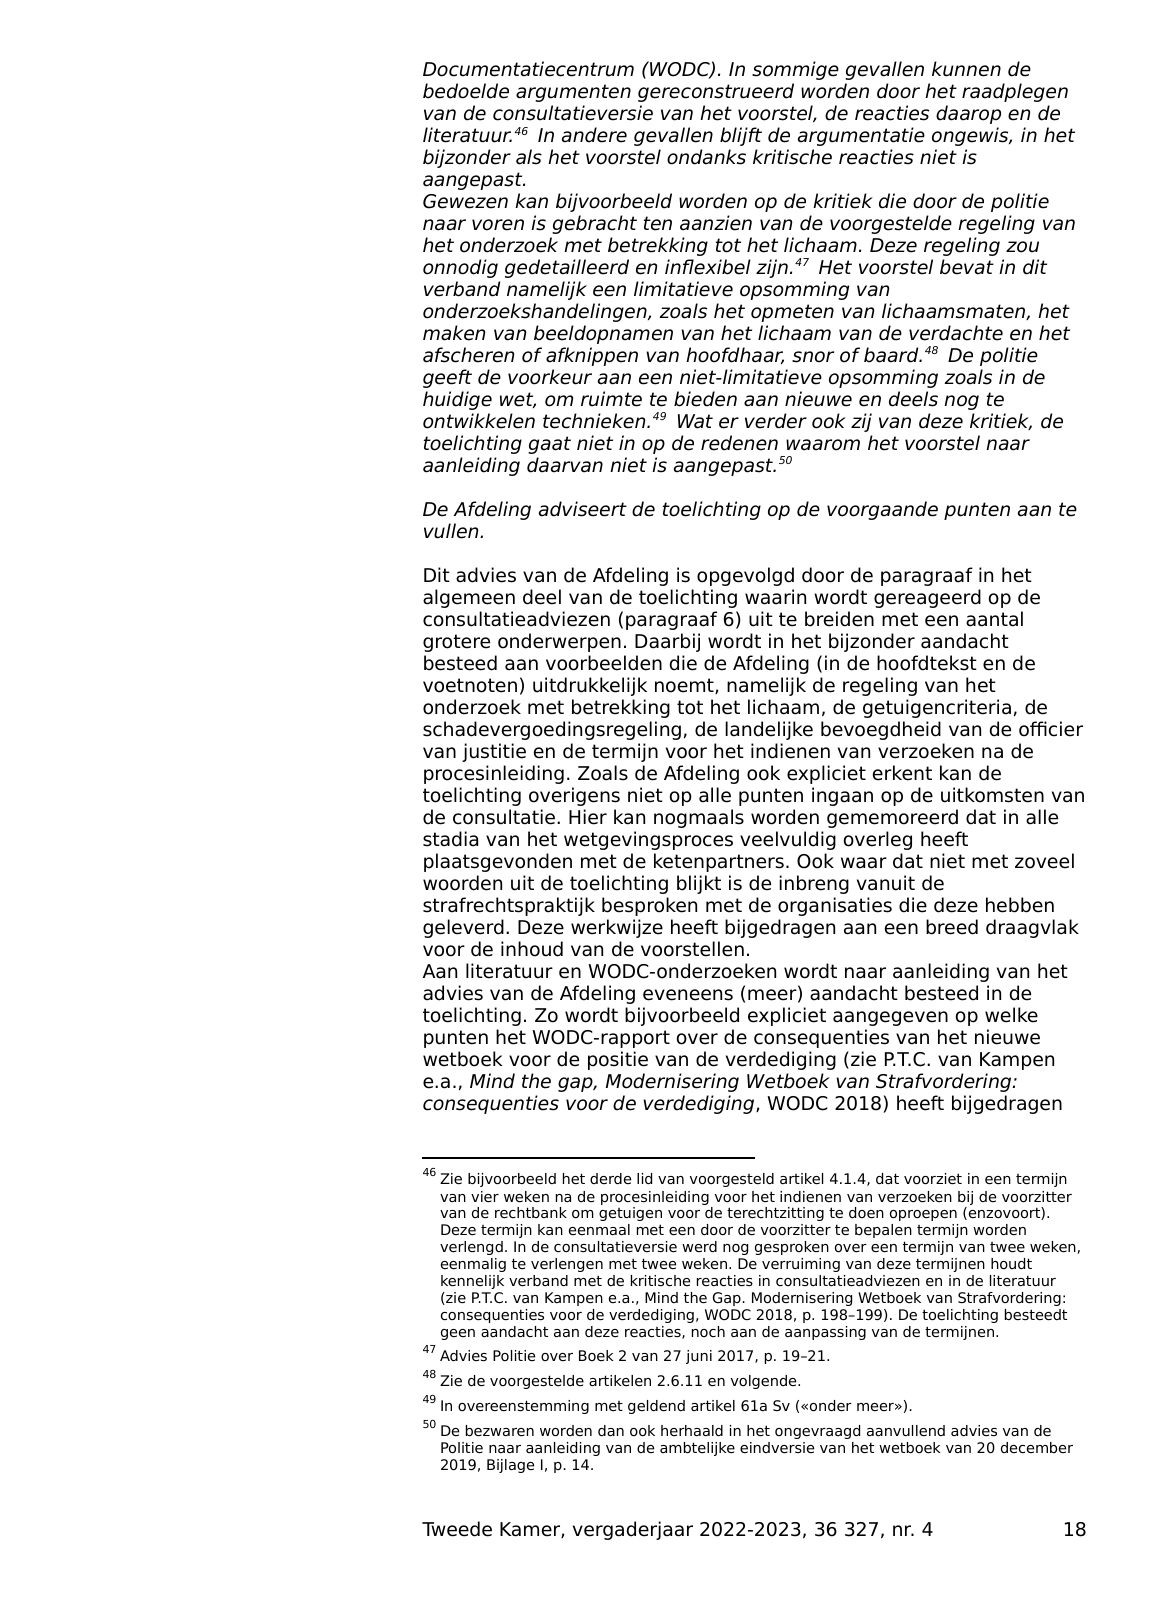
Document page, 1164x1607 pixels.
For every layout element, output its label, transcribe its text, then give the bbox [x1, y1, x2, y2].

text Zie bijvoorbeeld het derde lid van voorgesteld artikel 4.1.4, dat voorziet in een termijn van vier weken na de procesinleiding voor het indienen van verzoeken bij de voorzitter van de rechtbank om getuigen voor de terechtzitting te doen oproepen (enzovoort). Deze termijn kan eenmaal met een door de voorzitter te bepalen termijn worden verlengd. In de consultatieversie werd nog gesproken over een termijn van twee weken, eenmalig te verlengen met twee weken. De verruiming van deze termijnen houdt kennelijk verband met de kritische reacties in consultatieadviezen en in de literatuur (zie P.T.C. van Kampen e.a., Mind the Gap. Modernisering Wetboek van Strafvordering: consequenties voor de verdediging, WODC 2018, p. 198–199). De toelichting besteedt geen aandacht aan deze reacties, noch aan de aanpassing van de termijnen. [422, 1167, 1087, 1341]
text Documentatiecentrum (WODC). In sommige gevallen kunnen de bedoelde argumenten gereconstrueerd worden door het raadplegen van de consultatieversie van het voorstel, de reacties daarop en de literatuur. In andere gevallen blijft de argumentatie ongewis, in het bijzonder als het voorstel ondanks kritische reacties niet is aangepast. [422, 59, 1087, 191]
text Aan literatuur en WODC-onderzoeken wordt naar aanleiding van het advies van de Afdeling eveneens (meer) aandacht besteed in de toelichting. Zo wordt bijvoorbeeld expliciet aangegeven op welke punten het WODC-rapport over de consequenties van het nieuwe wetboek voor de positie van de verdediging (zie P.T.C. van Kampen e.a., Mind the gap, Modernisering Wetboek van Strafvordering: consequenties voor de verdediging, WODC 2018) heeft bijgedragen [422, 961, 1087, 1114]
text Advies Politie over Boek 2 van 27 juni 2017, p. 19–21. [422, 1343, 1087, 1366]
text Dit advies van de Afdeling is opgevolgd door de paragraaf in het algemeen deel van de toelichting waarin wordt gereageerd op de consultatieadviezen (paragraaf 6) uit te breiden met een aantal grotere onderwerpen. Daarbij wordt in het bijzonder aandacht besteed aan voorbeelden die de Afdeling (in de hoofdtekst en de voetnoten) uitdrukkelijk noemt, namelijk de regeling van het onderzoek met betrekking tot het lichaam, de getuigencriteria, de schadevergoedingsregeling, de landelijke bevoegdheid van de officier van justitie en de termijn voor het indienen van verzoeken na de procesinleiding. Zoals de Afdeling ook expliciet erkent kan de toelichting overigens niet op alle punten ingaan op de uitkomsten van de consultatie. Hier kan nogmaals worden gememoreerd dat in alle stadia van het wetgevingsproces veelvuldig overleg heeft plaatsgevonden met de ketenpartners. Ook waar dat niet met zoveel woorden uit de toelichting blijkt is de inbreng vanuit de strafrechtspraktijk besproken met de organisaties die deze hebben geleverd. Deze werkwijze heeft bijgedragen aan een breed draagvlak voor de inhoud van de voorstellen. [422, 565, 1087, 961]
text In overeenstemming met geldend artikel 61a Sv («onder meer»). [422, 1393, 1087, 1416]
text De bezwaren worden dan ook herhaald in het ongevraagd aanvullend advies van de Politie naar aanleiding van de ambtelijke eindversie van het wetboek van 20 december 2019, Bijlage I, p. 14. [422, 1418, 1087, 1474]
text Gewezen kan bijvoorbeeld worden op de kritiek die door de politie naar voren is gebracht ten aanzien van de voorgestelde regeling van het onderzoek met betrekking tot het lichaam. Deze regeling zou onnodig gedetailleerd en inflexibel zijn. Het voorstel bevat in dit verband namelijk een limitatieve opsomming van onderzoekshandelingen, zoals het opmeten van lichaamsmaten, het maken van beeldopnamen van het lichaam van de verdachte en het afscheren of afknippen van hoofdhaar, snor of baard. De politie geeft de voorkeur aan een niet-limitatieve opsomming zoals in de huidige wet, om ruimte te bieden aan nieuwe en deels nog te ontwikkelen technieken. Wat er verder ook zij van deze kritiek, de toelichting gaat niet in op de redenen waarom het voorstel naar aanleiding daarvan niet is aangepast. [422, 191, 1087, 477]
text De Afdeling adviseert de toelichting op de voorgaande punten aan te vullen. [422, 499, 1087, 543]
text Zie de voorgestelde artikelen 2.6.11 en volgende. [422, 1368, 1087, 1391]
